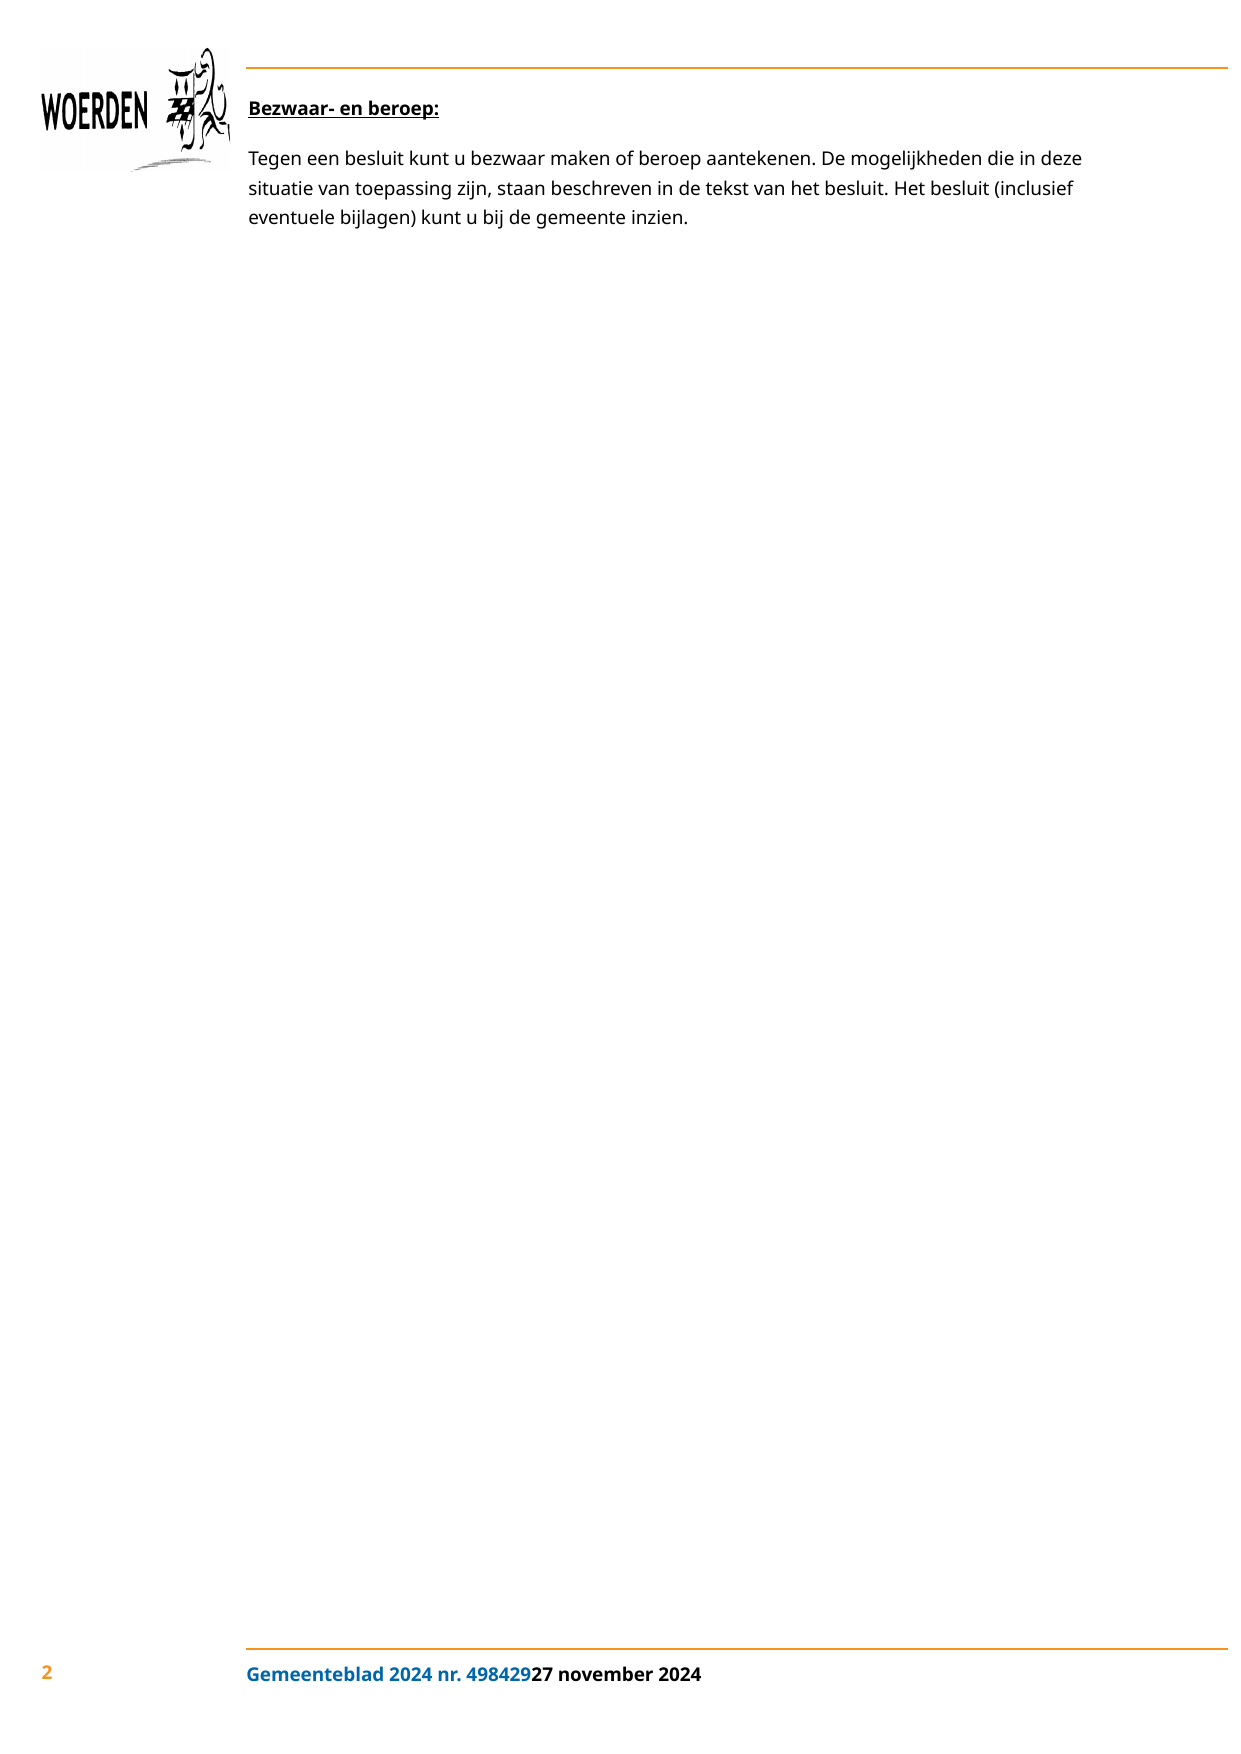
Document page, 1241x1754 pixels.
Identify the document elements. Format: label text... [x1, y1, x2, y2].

text Bezwaar- en beroep: [248, 95, 1152, 121]
picture [41, 47, 231, 172]
text Tegen een besluit kunt u bezwaar maken of beroep aantekenen. De mogelijkheden die in deze situatie van toepassing zijn, staan beschreven in de tekst van het besluit. Het besluit (inclusief eventuele bijlagen) kunt u bij de gemeente inzien. [248, 145, 1152, 230]
